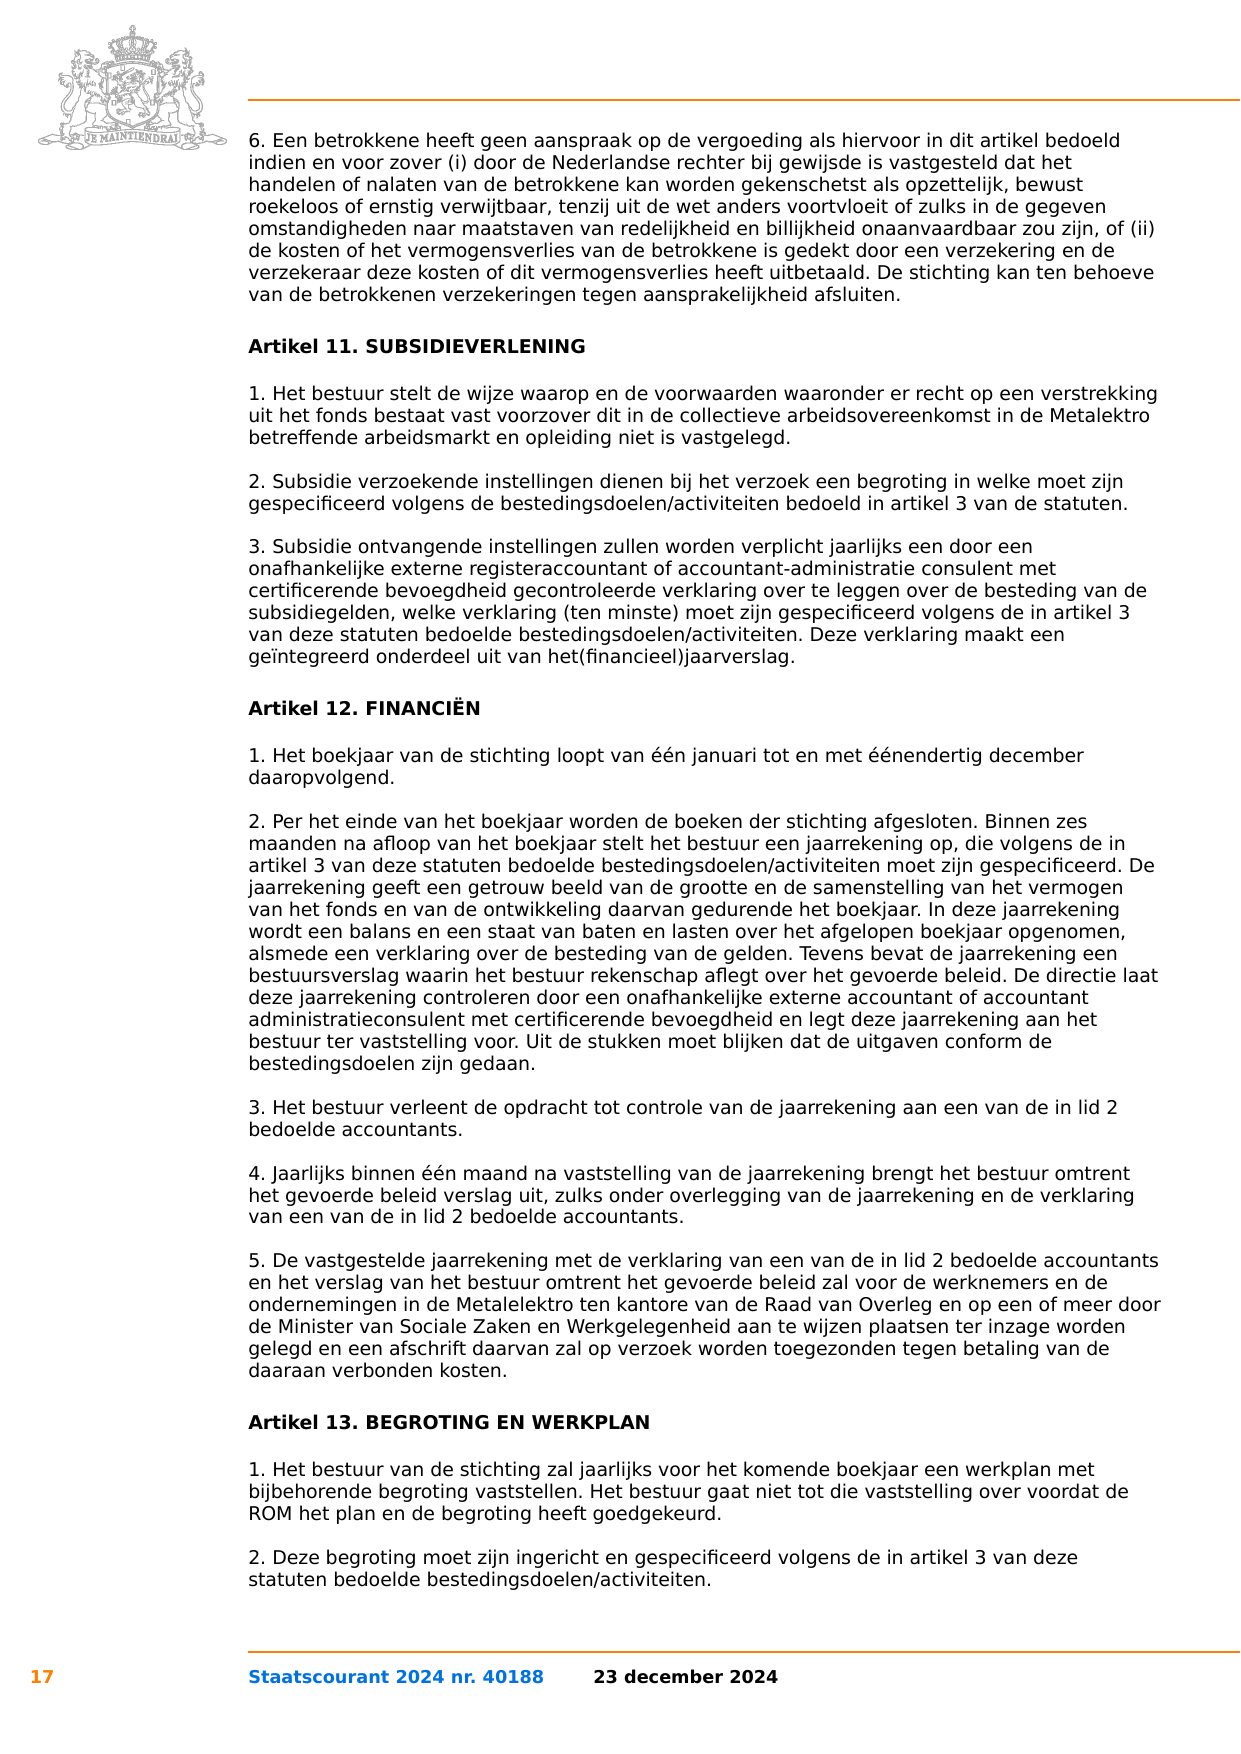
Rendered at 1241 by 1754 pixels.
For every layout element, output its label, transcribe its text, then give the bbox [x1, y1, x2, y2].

text 2. Subsidie verzoekende instellingen dienen bij het verzoek een begroting in welke moet zijn gespecificeerd volgens de bestedingsdoelen/activiteiten bedoeld in artikel 3 van de statuten. [248, 471, 1163, 514]
text 4. Jaarlijks binnen één maand na vaststelling van de jaarrekening brengt het bestuur omtrent het gevoerde beleid verslag uit, zulks onder overlegging van de jaarrekening en de verklaring van een van de in lid 2 bedoelde accountants. [248, 1162, 1163, 1228]
text 2. Deze begroting moet zijn ingericht en gespecificeerd volgens de in artikel 3 van deze statuten bedoelde bestedingsdoelen/activiteiten. [248, 1547, 1163, 1591]
picture [38, 25, 227, 150]
text 5. De vastgestelde jaarrekening met de verklaring van een van de in lid 2 bedoelde accountants en het verslag van het bestuur omtrent het gevoerde beleid zal voor de werknemers en de ondernemingen in de Metalelektro ten kantore van de Raad van Overleg en op een of meer door de Minister van Sociale Zaken en Werkgelegenheid aan te wijzen plaatsen ter inzage worden gelegd en een afschrift daarvan zal op verzoek worden toegezonden tegen betaling van de daaraan verbonden kosten. [248, 1250, 1163, 1382]
text 1. Het bestuur van de stichting zal jaarlijks voor het komende boekjaar een werkplan met bijbehorende begroting vaststellen. Het bestuur gaat niet tot die vaststelling over voordat de ROM het plan en de begroting heeft goedgekeurd. [248, 1459, 1163, 1525]
text 6. Een betrokkene heeft geen aanspraak op de vergoeding als hiervoor in dit artikel bedoeld indien en voor zover (i) door de Nederlandse rechter bij gewijsde is vastgesteld dat het handelen of nalaten van de betrokkene kan worden gekenschetst als opzettelijk, bewust roekeloos of ernstig verwijtbaar, tenzij uit de wet anders voortvloeit of zulks in de gegeven omstandigheden naar maatstaven van redelijkheid en billijkheid onaanvaardbaar zou zijn, of (ii) de kosten of het vermogensverlies van de betrokkene is gedekt door een verzekering en de verzekeraar deze kosten of dit vermogensverlies heeft uitbetaald. De stichting kan ten behoeve van de betrokkenen verzekeringen tegen aansprakelijkheid afsluiten. [248, 130, 1163, 306]
text 3. Subsidie ontvangende instellingen zullen worden verplicht jaarlijks een door een onafhankelijke externe registeraccountant of accountant-administratie consulent met certificerende bevoegdheid gecontroleerde verklaring over te leggen over de besteding van de subsidiegelden, welke verklaring (ten minste) moet zijn gespecificeerd volgens de in artikel 3 van deze statuten bedoelde bestedingsdoelen/activiteiten. Deze verklaring maakt een geïntegreerd onderdeel uit van het(financieel)jaarverslag. [248, 536, 1163, 668]
subtitle Artikel 12. FINANCIËN [248, 698, 1163, 720]
subtitle Artikel 13. BEGROTING EN WERKPLAN [248, 1412, 1163, 1434]
subtitle Artikel 11. SUBSIDIEVERLENING [248, 336, 1163, 358]
text 1. Het boekjaar van de stichting loopt van één januari tot en met éénendertig december daaropvolgend. [248, 745, 1163, 789]
text 3. Het bestuur verleent de opdracht tot controle van de jaarrekening aan een van de in lid 2 bedoelde accountants. [248, 1097, 1163, 1141]
text 2. Per het einde van het boekjaar worden de boeken der stichting afgesloten. Binnen zes maanden na afloop van het boekjaar stelt het bestuur een jaarrekening op, die volgens de in artikel 3 van deze statuten bedoelde bestedingsdoelen/activiteiten moet zijn gespecificeerd. De jaarrekening geeft een getrouw beeld van de grootte en de samenstelling van het vermogen van het fonds en van de ontwikkeling daarvan gedurende het boekjaar. In deze jaarrekening wordt een balans en een staat van baten en lasten over het afgelopen boekjaar opgenomen, alsmede een verklaring over de besteding van de gelden. Tevens bevat de jaarrekening een bestuursverslag waarin het bestuur rekenschap aflegt over het gevoerde beleid. De directie laat deze jaarrekening controleren door een onafhankelijke externe accountant of accountant administratieconsulent met certificerende bevoegdheid en legt deze jaarrekening aan het bestuur ter vaststelling voor. Uit de stukken moet blijken dat de uitgaven conform de bestedingsdoelen zijn gedaan. [248, 811, 1163, 1075]
text 1. Het bestuur stelt de wijze waarop en de voorwaarden waaronder er recht op een verstrekking uit het fonds bestaat vast voorzover dit in de collectieve arbeidsovereenkomst in de Metalektro betreffende arbeidsmarkt en opleiding niet is vastgelegd. [248, 383, 1163, 449]
